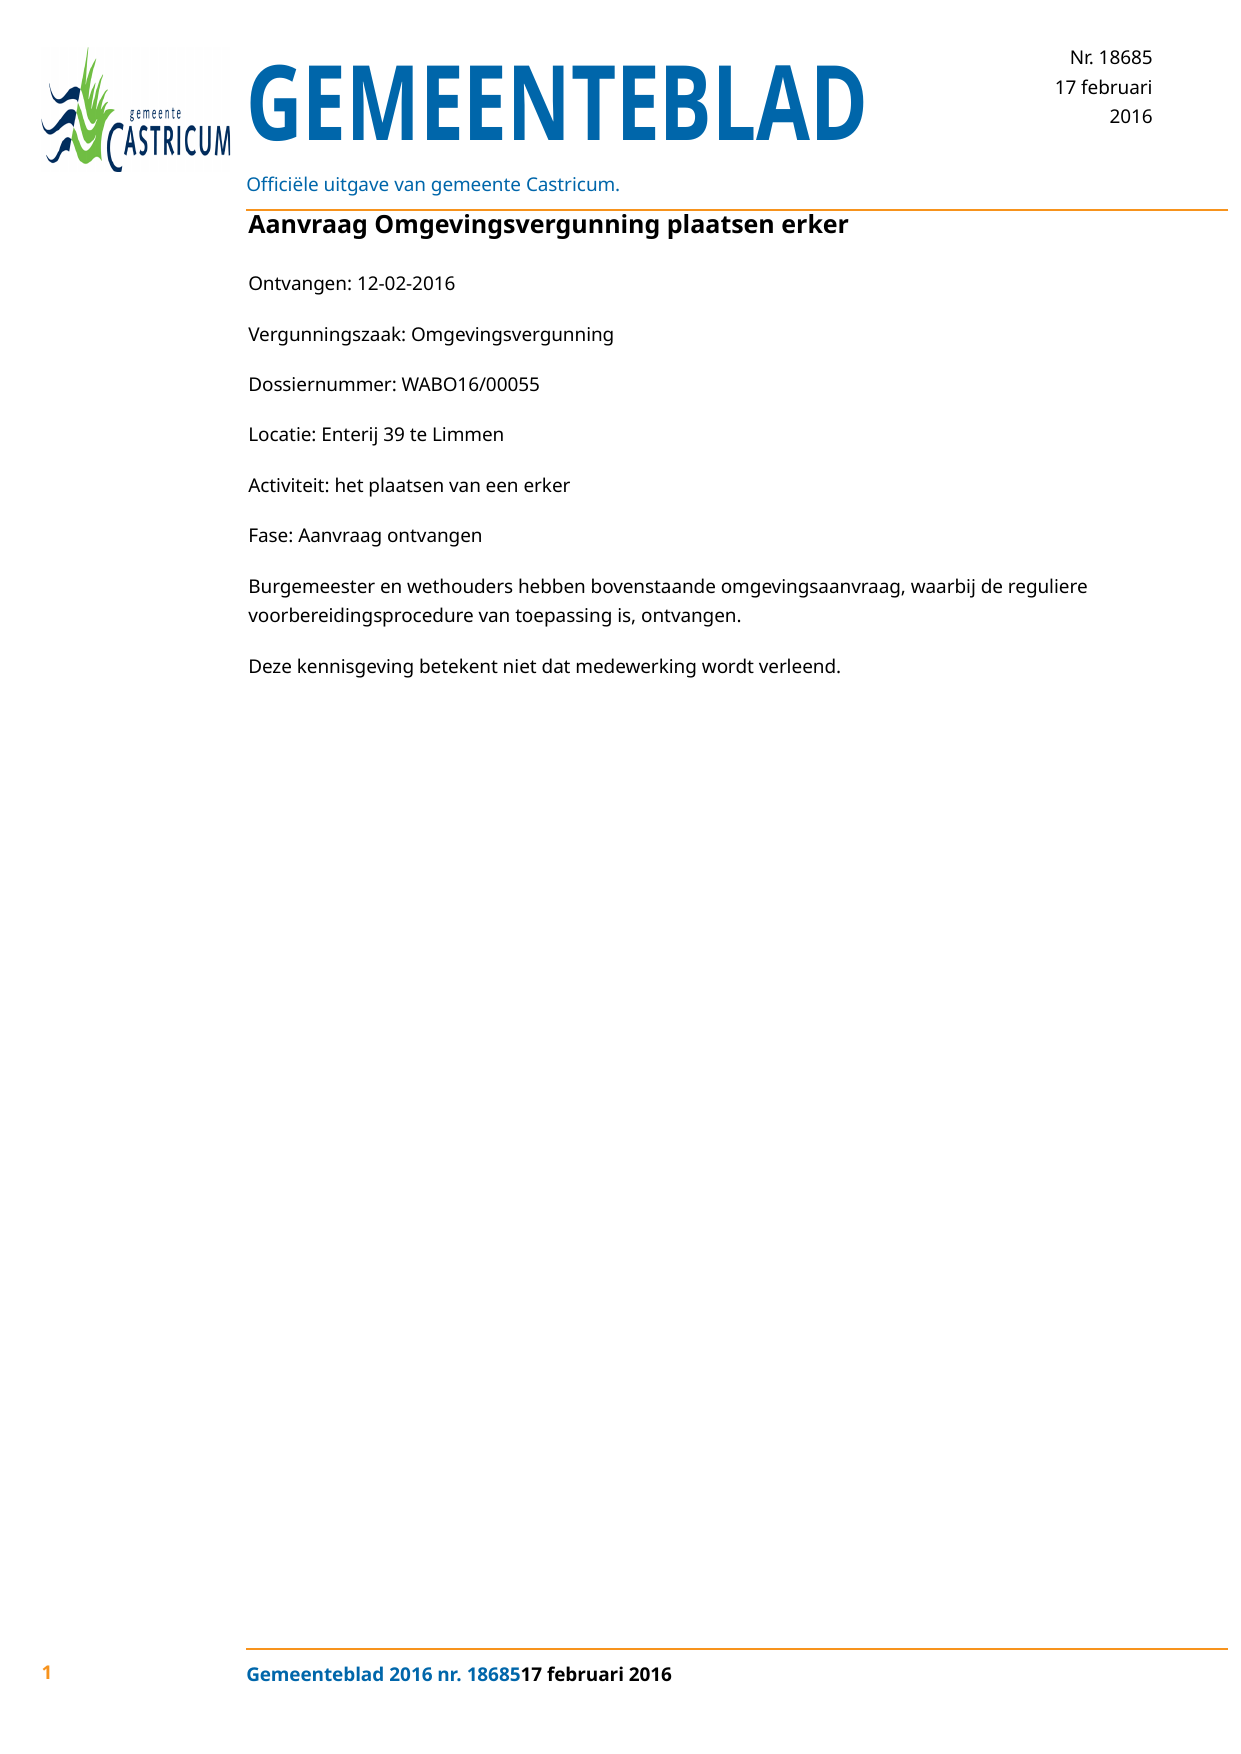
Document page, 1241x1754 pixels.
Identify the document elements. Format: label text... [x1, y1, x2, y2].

text Fase: Aanvraag ontvangen [248, 522, 1152, 548]
text Aanvraag Omgevingsvergunning plaatsen erker [248, 211, 1152, 241]
text Burgemeester en wethouders hebben bovenstaande omgevingsaanvraag, waarbij de reguliere voorbereidingsprocedure van toepassing is, ontvangen. [248, 573, 1152, 628]
text Locatie: Enterij 39 te Limmen [248, 422, 1152, 447]
text Deze kennisgeving betekent niet dat medewerking wordt verleend. [248, 653, 1152, 678]
text Activiteit: het plaatsen van een erker [248, 472, 1152, 498]
text Vergunningszaak: Omgevingsvergunning [248, 321, 1152, 346]
text Dossiernummer: WABO16/00055 [248, 371, 1152, 397]
text Ontvangen: 12-02-2016 [248, 270, 1152, 296]
picture [41, 47, 231, 172]
